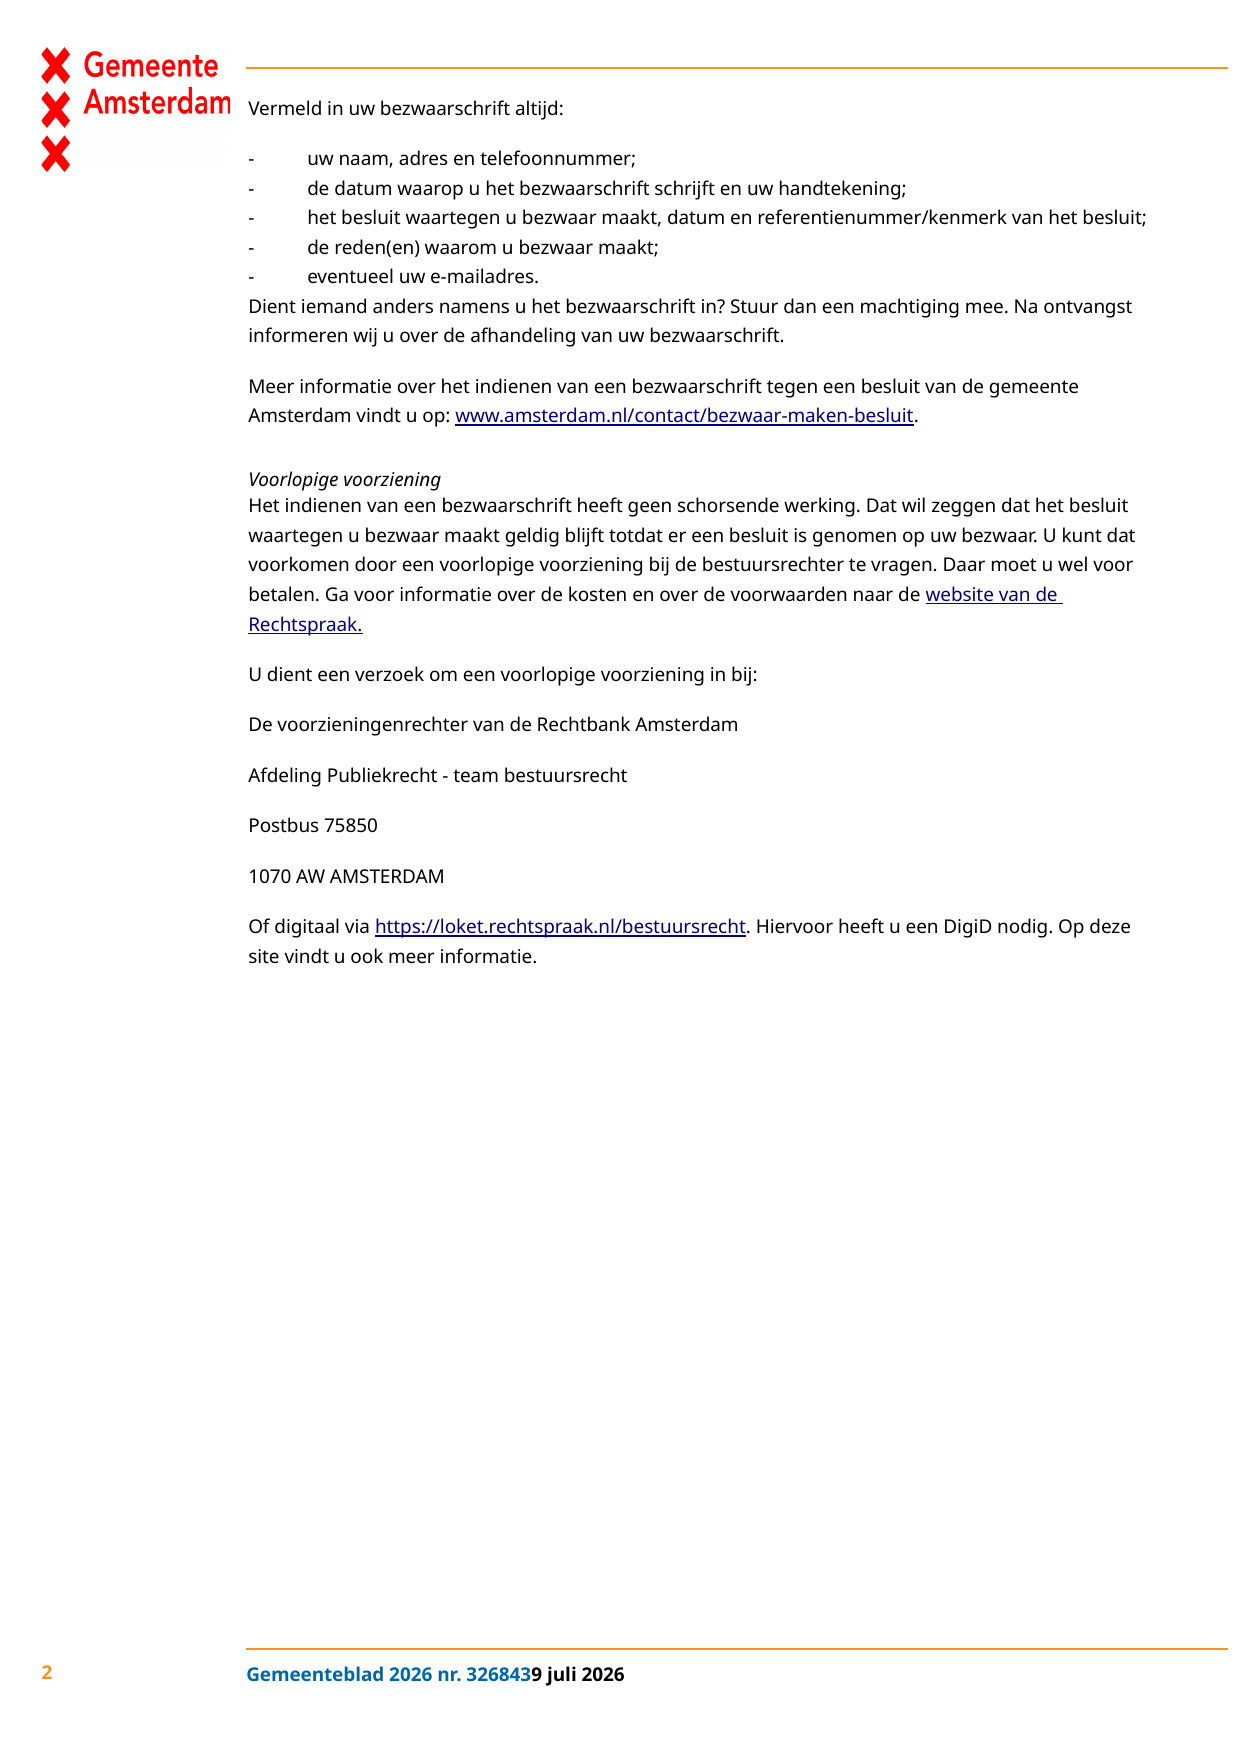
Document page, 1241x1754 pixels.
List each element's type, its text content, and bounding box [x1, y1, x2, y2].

text Vermeld in uw bezwaarschrift altijd: [248, 95, 1152, 121]
text Afdeling Publiekrecht - team bestuursrecht [248, 762, 1152, 788]
text U dient een verzoek om een voorlopige voorziening in bij: [248, 661, 1152, 687]
list de reden(en) waarom u bezwaar maakt; [248, 234, 1152, 260]
text Het indienen van een bezwaarschrift heeft geen schorsende werking. Dat wil zeggen dat het besluit waartegen u bezwaar maakt geldig blijft totdat er een besluit is genomen op uw bezwaar. U kunt dat voorkomen door een voorlopige voorziening bij de bestuursrechter te vragen. Daar moet u wel voor betalen. Ga voor informatie over de kosten en over de voorwaarden naar de website van de Rechtspraak. [248, 492, 1152, 636]
list uw naam, adres en telefoonnummer; [248, 145, 1152, 171]
picture [41, 47, 231, 172]
list de datum waarop u het bezwaarschrift schrijft en uw handtekening; [248, 175, 1152, 201]
text 1070 AW AMSTERDAM [248, 863, 1152, 888]
list het besluit waartegen u bezwaar maakt, datum en referentienummer/kenmerk van het besluit; [248, 204, 1152, 230]
text De voorzieningenrechter van de Rechtbank Amsterdam [248, 712, 1152, 737]
text Postbus 75850 [248, 812, 1152, 838]
text Voorlopige voorziening [248, 467, 1152, 492]
list eventueel uw e-mailadres. [248, 263, 1152, 289]
text Meer informatie over het indienen van een bezwaarschrift tegen een besluit van de gemeente Amsterdam vindt u op: www.amsterdam.nl/contact/bezwaar-maken-besluit. [248, 373, 1152, 428]
text Of digitaal via https://loket.rechtspraak.nl/bestuursrecht. Hiervoor heeft u een DigiD nodig. Op deze site vindt u ook meer informatie. [248, 913, 1152, 968]
text Dient iemand anders namens u het bezwaarschrift in? Stuur dan een machtiging mee. Na ontvangst informeren wij u over de afhandeling van uw bezwaarschrift. [248, 293, 1152, 348]
